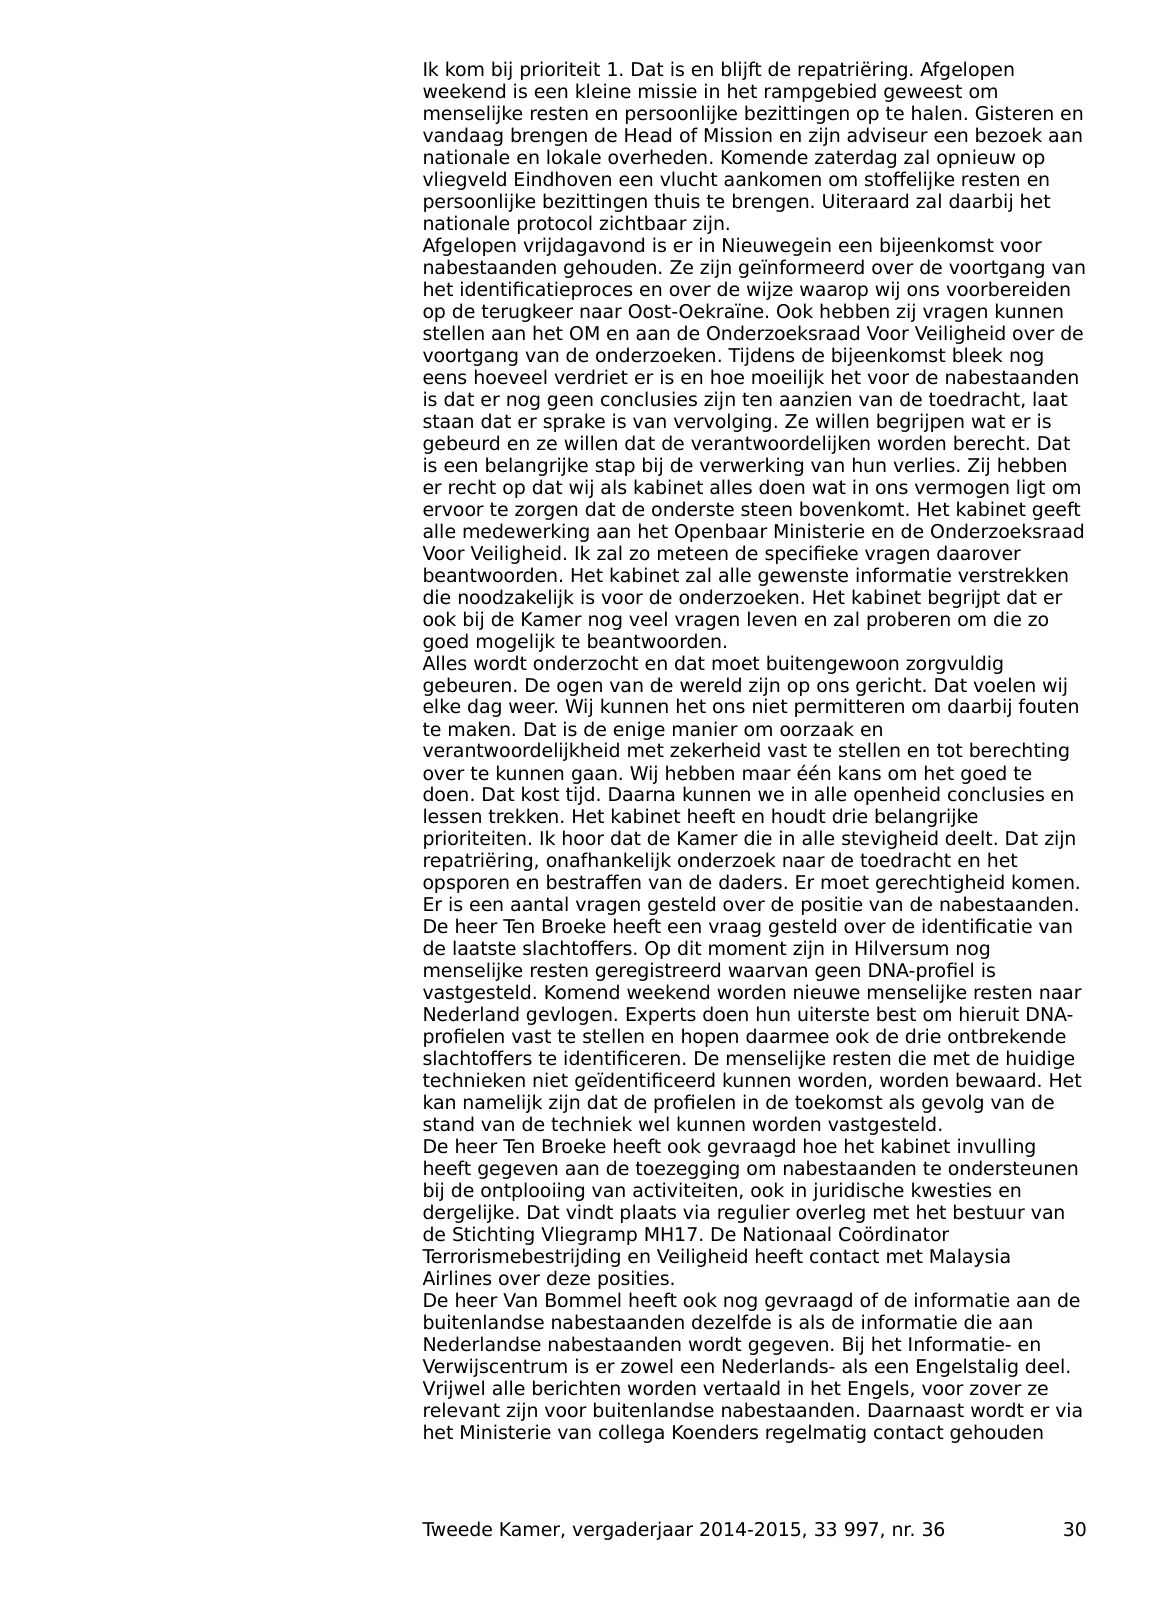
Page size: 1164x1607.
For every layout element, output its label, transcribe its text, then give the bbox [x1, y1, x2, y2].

text De heer Van Bommel heeft ook nog gevraagd of de informatie aan de buitenlandse nabestaanden dezelfde is als de informatie die aan Nederlandse nabestaanden wordt gegeven. Bij het Informatie- en Verwijscentrum is er zowel een Nederlands- als een Engelstalig deel. Vrijwel alle berichten worden vertaald in het Engels, voor zover ze relevant zijn voor buitenlandse nabestaanden. Daarnaast wordt er via het Ministerie van collega Koenders regelmatig contact gehouden [422, 1290, 1087, 1444]
text De heer Ten Broeke heeft ook gevraagd hoe het kabinet invulling heeft gegeven aan de toezegging om nabestaanden te ondersteunen bij de ontplooiing van activiteiten, ook in juridische kwesties en dergelijke. Dat vindt plaats via regulier overleg met het bestuur van de Stichting Vliegramp MH17. De Nationaal Coördinator Terrorismebestrijding en Veiligheid heeft contact met Malaysia Airlines over deze posities. [422, 1136, 1087, 1290]
text Alles wordt onderzocht en dat moet buitengewoon zorgvuldig gebeuren. De ogen van de wereld zijn op ons gericht. Dat voelen wij elke dag weer. Wij kunnen het ons niet permitteren om daarbij fouten te maken. Dat is de enige manier om oorzaak en verantwoordelijkheid met zekerheid vast te stellen en tot berechting over te kunnen gaan. Wij hebben maar één kans om het goed te doen. Dat kost tijd. Daarna kunnen we in alle openheid conclusies en lessen trekken. Het kabinet heeft en houdt drie belangrijke prioriteiten. Ik hoor dat de Kamer die in alle stevigheid deelt. Dat zijn repatriëring, onafhankelijk onderzoek naar de toedracht en het opsporen en bestraffen van de daders. Er moet gerechtigheid komen. [422, 652, 1087, 894]
text Afgelopen vrijdagavond is er in Nieuwegein een bijeenkomst voor nabestaanden gehouden. Ze zijn geïnformeerd over de voortgang van het identificatieproces en over de wijze waarop wij ons voorbereiden op de terugkeer naar Oost-Oekraïne. Ook hebben zij vragen kunnen stellen aan het OM en aan de Onderzoeksraad Voor Veiligheid over de voortgang van de onderzoeken. Tijdens de bijeenkomst bleek nog eens hoeveel verdriet er is en hoe moeilijk het voor de nabestaanden is dat er nog geen conclusies zijn ten aanzien van de toedracht, laat staan dat er sprake is van vervolging. Ze willen begrijpen wat er is gebeurd en ze willen dat de verantwoordelijken worden berecht. Dat is een belangrijke stap bij de verwerking van hun verlies. Zij hebben er recht op dat wij als kabinet alles doen wat in ons vermogen ligt om ervoor te zorgen dat de onderste steen bovenkomt. Het kabinet geeft alle medewerking aan het Openbaar Ministerie en de Onderzoeksraad Voor Veiligheid. Ik zal zo meteen de specifieke vragen daarover beantwoorden. Het kabinet zal alle gewenste informatie verstrekken die noodzakelijk is voor de onderzoeken. Het kabinet begrijpt dat er ook bij de Kamer nog veel vragen leven en zal proberen om die zo goed mogelijk te beantwoorden. [422, 235, 1087, 652]
text Ik kom bij prioriteit 1. Dat is en blijft de repatriëring. Afgelopen weekend is een kleine missie in het rampgebied geweest om menselijke resten en persoonlijke bezittingen op te halen. Gisteren en vandaag brengen de Head of Mission en zijn adviseur een bezoek aan nationale en lokale overheden. Komende zaterdag zal opnieuw op vliegveld Eindhoven een vlucht aankomen om stoffelijke resten en persoonlijke bezittingen thuis te brengen. Uiteraard zal daarbij het nationale protocol zichtbaar zijn. [422, 59, 1087, 235]
text Er is een aantal vragen gesteld over de positie van de nabestaanden. De heer Ten Broeke heeft een vraag gesteld over de identificatie van de laatste slachtoffers. Op dit moment zijn in Hilversum nog menselijke resten geregistreerd waarvan geen DNA-profiel is vastgesteld. Komend weekend worden nieuwe menselijke resten naar Nederland gevlogen. Experts doen hun uiterste best om hieruit DNA-profielen vast te stellen en hopen daarmee ook de drie ontbrekende slachtoffers te identificeren. De menselijke resten die met de huidige technieken niet geïdentificeerd kunnen worden, worden bewaard. Het kan namelijk zijn dat de profielen in de toekomst als gevolg van de stand van de techniek wel kunnen worden vastgesteld. [422, 894, 1087, 1136]
